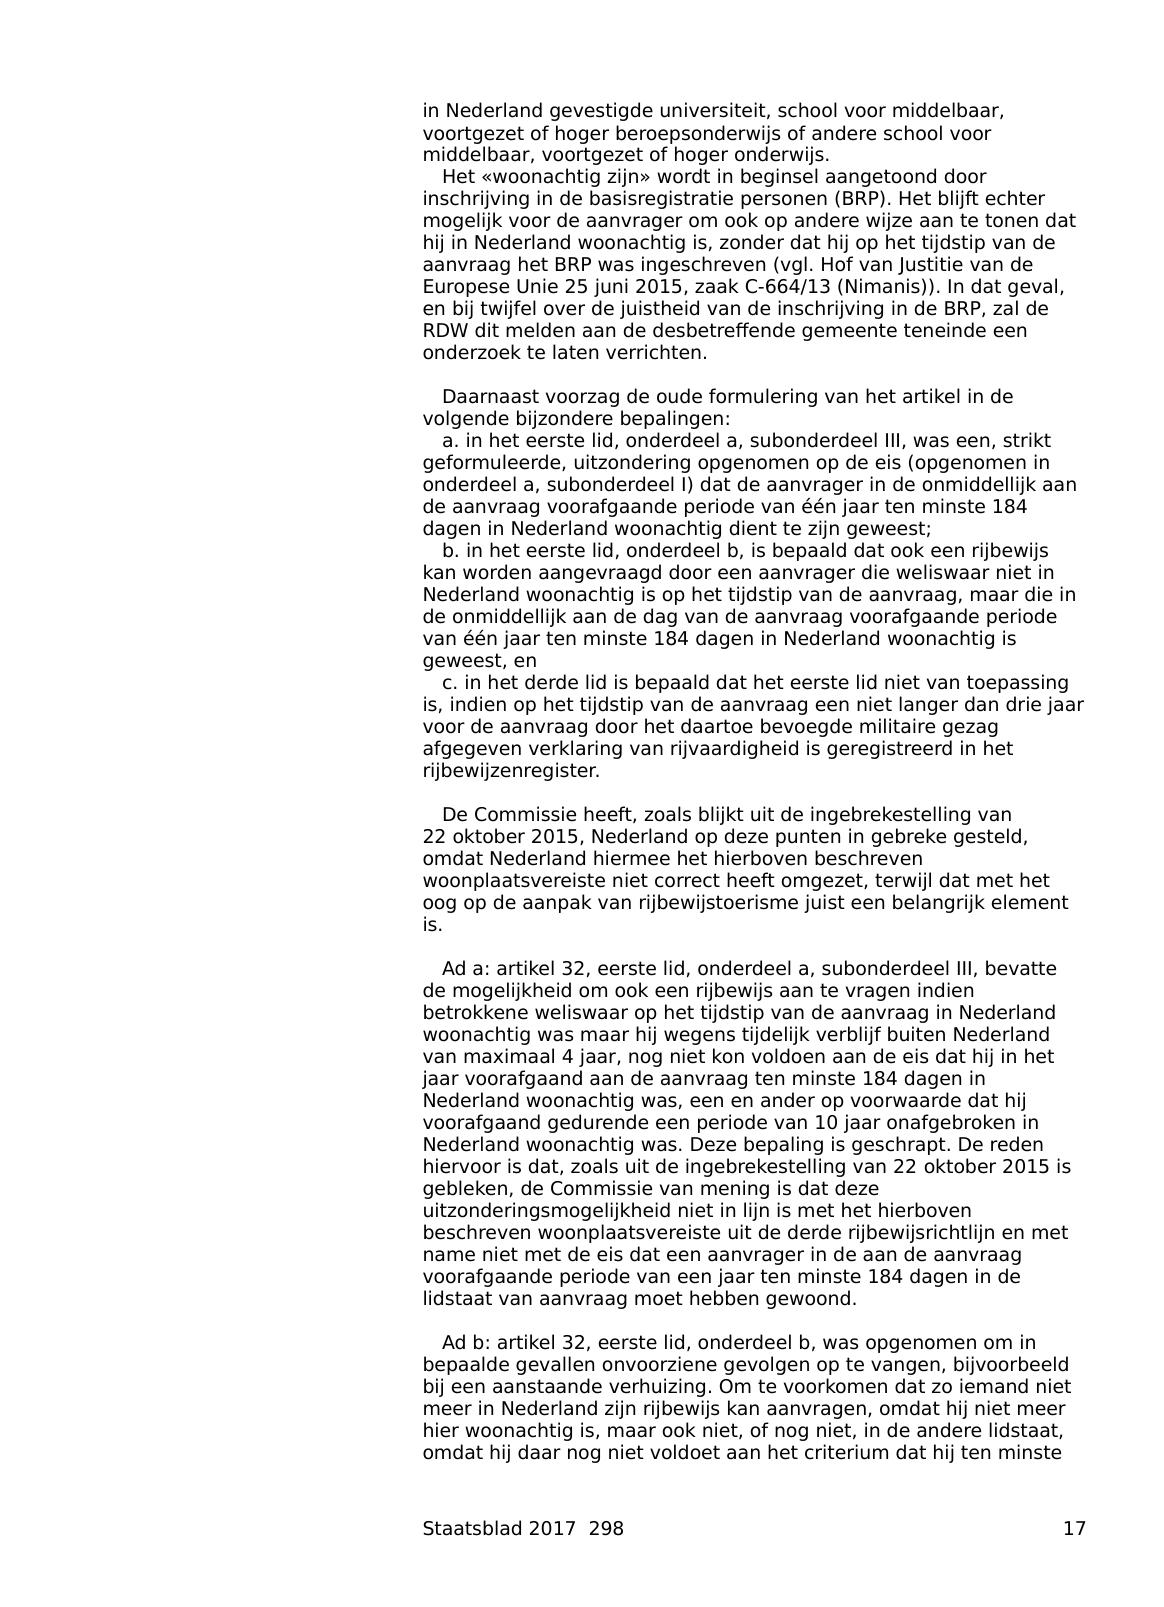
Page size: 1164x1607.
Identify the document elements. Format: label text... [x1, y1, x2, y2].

text a. in het eerste lid, onderdeel a, subonderdeel III, was een, strikt geformuleerde, uitzondering opgenomen op de eis (opgenomen in onderdeel a, subonderdeel I) dat de aanvrager in de onmiddellijk aan de aanvraag voorafgaande periode van één jaar ten minste 184 dagen in Nederland woonachtig dient te zijn geweest; [422, 430, 1087, 540]
text Ad b: artikel 32, eerste lid, onderdeel b, was opgenomen om in bepaalde gevallen onvoorziene gevolgen op te vangen, bijvoorbeeld bij een aanstaande verhuizing. Om te voorkomen dat zo iemand niet meer in Nederland zijn rijbewijs kan aanvragen, omdat hij niet meer hier woonachtig is, maar ook niet, of nog niet, in de andere lidstaat, omdat hij daar nog niet voldoet aan het criterium dat hij ten minste [422, 1332, 1087, 1464]
text c. in het derde lid is bepaald dat het eerste lid niet van toepassing is, indien op het tijdstip van de aanvraag een niet langer dan drie jaar voor de aanvraag door het daartoe bevoegde militaire gezag afgegeven verklaring van rijvaardigheid is geregistreerd in het rijbewijzenregister. [422, 672, 1087, 782]
text De Commissie heeft, zoals blijkt uit de ingebrekestelling van 22 oktober 2015, Nederland op deze punten in gebreke gesteld, omdat Nederland hiermee het hierboven beschreven woonplaatsvereiste niet correct heeft omgezet, terwijl dat met het oog op de aanpak van rijbewijstoerisme juist een belangrijk element is. [422, 804, 1087, 936]
text in Nederland gevestigde universiteit, school voor middelbaar, voortgezet of hoger beroepsonderwijs of andere school voor middelbaar, voortgezet of hoger onderwijs. [422, 100, 1087, 166]
text Ad a: artikel 32, eerste lid, onderdeel a, subonderdeel III, bevatte de mogelijkheid om ook een rijbewijs aan te vragen indien betrokkene weliswaar op het tijdstip van de aanvraag in Nederland woonachtig was maar hij wegens tijdelijk verblijf buiten Nederland van maximaal 4 jaar, nog niet kon voldoen aan de eis dat hij in het jaar voorafgaand aan de aanvraag ten minste 184 dagen in Nederland woonachtig was, een en ander op voorwaarde dat hij voorafgaand gedurende een periode van 10 jaar onafgebroken in Nederland woonachtig was. Deze bepaling is geschrapt. De reden hiervoor is dat, zoals uit de ingebrekestelling van 22 oktober 2015 is gebleken, de Commissie van mening is dat deze uitzonderingsmogelijkheid niet in lijn is met het hierboven beschreven woonplaatsvereiste uit de derde rijbewijsrichtlijn en met name niet met de eis dat een aanvrager in de aan de aanvraag voorafgaande periode van een jaar ten minste 184 dagen in de lidstaat van aanvraag moet hebben gewoond. [422, 958, 1087, 1310]
text Het «woonachtig zijn» wordt in beginsel aangetoond door inschrijving in de basisregistratie personen (BRP). Het blijft echter mogelijk voor de aanvrager om ook op andere wijze aan te tonen dat hij in Nederland woonachtig is, zonder dat hij op het tijdstip van de aanvraag het BRP was ingeschreven (vgl. Hof van Justitie van de Europese Unie 25 juni 2015, zaak C-664/13 (Nimanis)). In dat geval, en bij twijfel over de juistheid van de inschrijving in de BRP, zal de RDW dit melden aan de desbetreffende gemeente teneinde een onderzoek te laten verrichten. [422, 166, 1087, 364]
text b. in het eerste lid, onderdeel b, is bepaald dat ook een rijbewijs kan worden aangevraagd door een aanvrager die weliswaar niet in Nederland woonachtig is op het tijdstip van de aanvraag, maar die in de onmiddellijk aan de dag van de aanvraag voorafgaande periode van één jaar ten minste 184 dagen in Nederland woonachtig is geweest, en [422, 540, 1087, 672]
text Daarnaast voorzag de oude formulering van het artikel in de volgende bijzondere bepalingen: [422, 386, 1087, 430]
